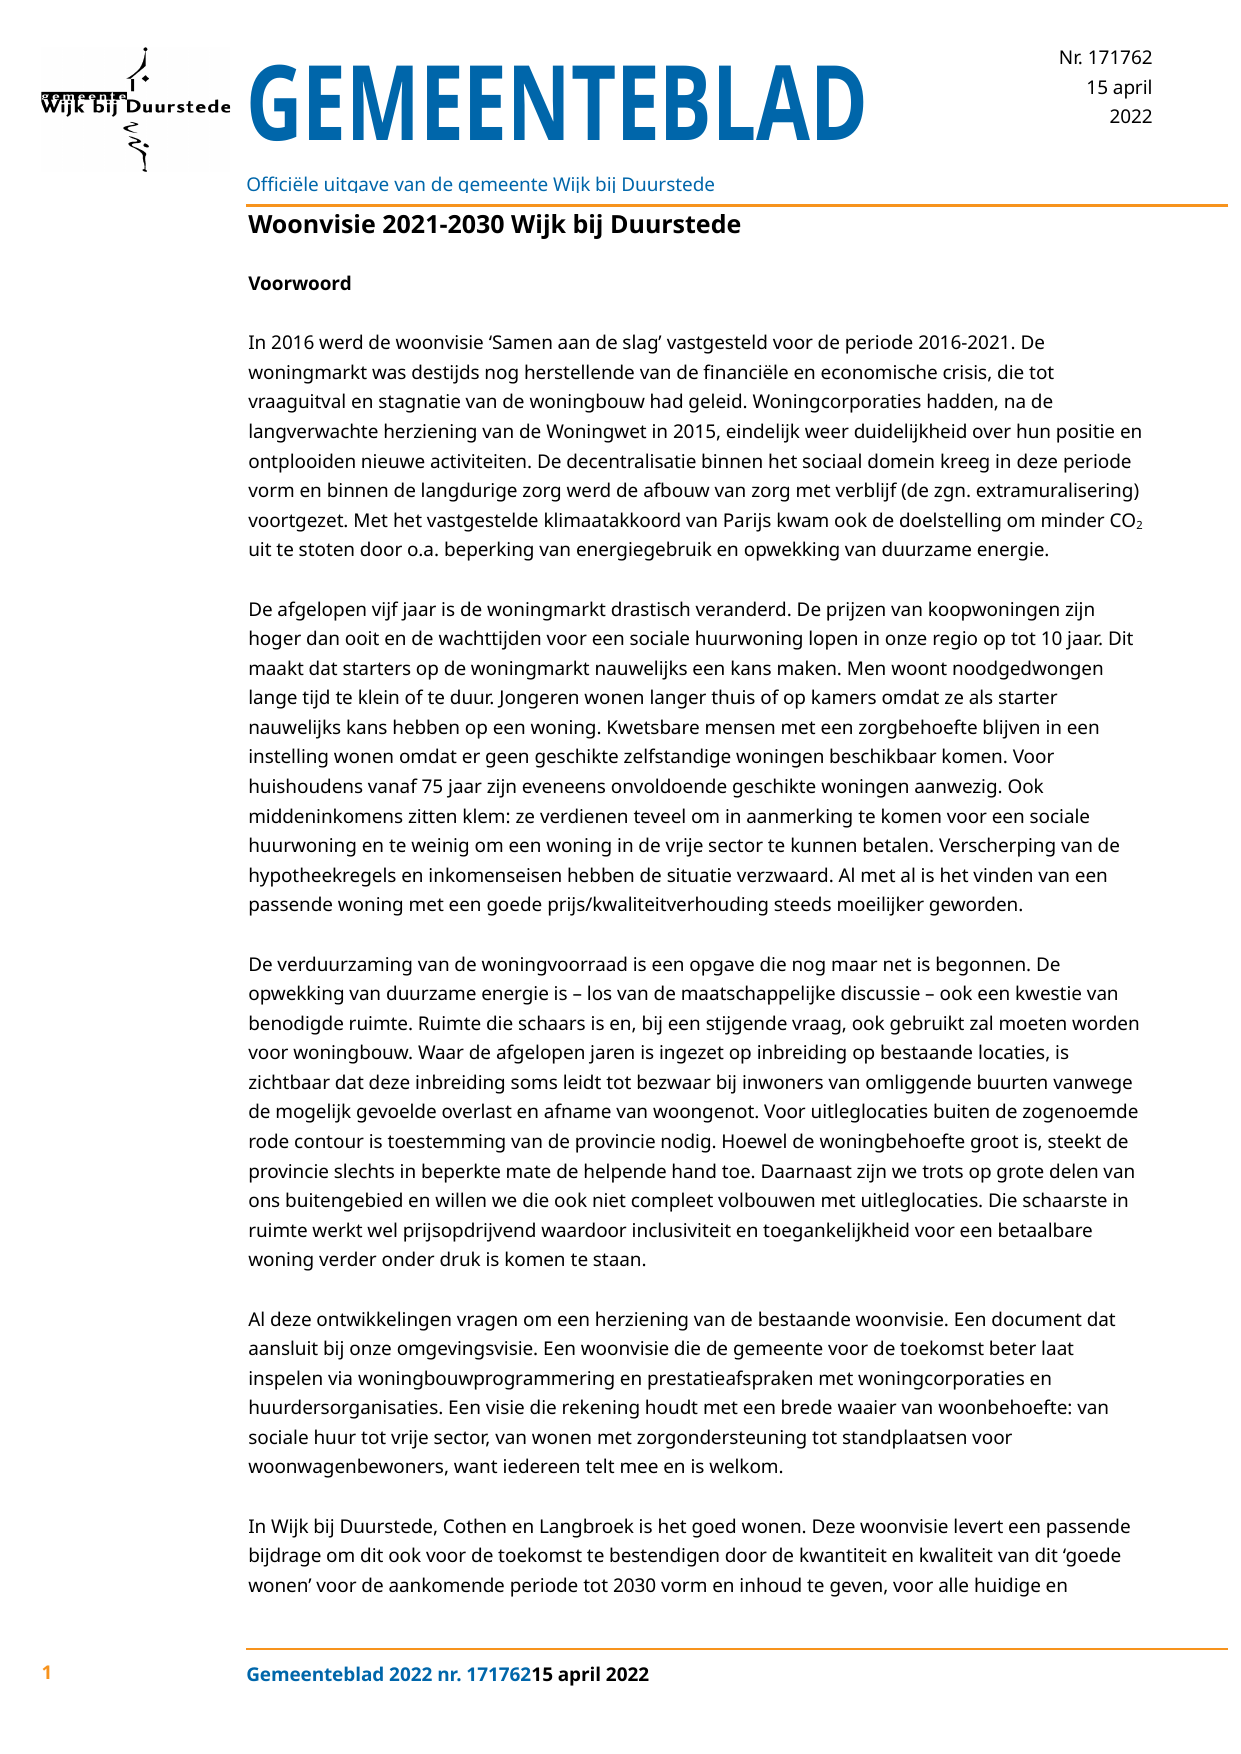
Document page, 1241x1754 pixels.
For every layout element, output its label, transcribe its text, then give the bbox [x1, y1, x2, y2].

text De afgelopen vijf jaar is de woningmarkt drastisch veranderd. De prijzen van koopwoningen zijn hoger dan ooit en de wachttijden voor een sociale huurwoning lopen in onze regio op tot 10 jaar. Dit maakt dat starters op de woningmarkt nauwelijks een kans maken. Men woont noodgedwongen lange tijd te klein of te duur. Jongeren wonen langer thuis of op kamers omdat ze als starter nauwelijks kans hebben op een woning. Kwetsbare mensen met een zorgbehoefte blijven in een instelling wonen omdat er geen geschikte zelfstandige woningen beschikbaar komen. Voor huishoudens vanaf 75 jaar zijn eveneens onvoldoende geschikte woningen aanwezig. Ook middeninkomens zitten klem: ze verdienen teveel om in aanmerking te komen voor een sociale huurwoning en te weinig om een woning in de vrije sector te kunnen betalen. Verscherping van de hypotheekregels en inkomenseisen hebben de situatie verzwaard. Al met al is het vinden van een passende woning met een goede prijs/kwaliteitverhouding steeds moeilijker geworden. [248, 596, 1152, 917]
text De verduurzaming van de woningvoorraad is een opgave die nog maar net is begonnen. De opwekking van duurzame energie is – los van de maatschappelijke discussie – ook een kwestie van benodigde ruimte. Ruimte die schaars is en, bij een stijgende vraag, ook gebruikt zal moeten worden voor woningbouw. Waar de afgelopen jaren is ingezet op inbreiding op bestaande locaties, is zichtbaar dat deze inbreiding soms leidt tot bezwaar bij inwoners van omliggende buurten vanwege de mogelijk gevoelde overlast en afname van woongenot. Voor uitleglocaties buiten de zogenoemde rode contour is toestemming van de provincie nodig. Hoewel de woningbehoefte groot is, steekt de provincie slechts in beperkte mate de helpende hand toe. Daarnaast zijn we trots op grote delen van ons buitengebied en willen we die ook niet compleet volbouwen met uitleglocaties. Die schaarste in ruimte werkt wel prijsopdrijvend waardoor inclusiviteit en toegankelijkheid voor een betaalbare woning verder onder druk is komen te staan. [248, 951, 1152, 1272]
text Woonvisie 2021-2030 Wijk bij Duurstede [248, 207, 1152, 241]
text Al deze ontwikkelingen vragen om een herziening van de bestaande woonvisie. Een document dat aansluit bij onze omgevingsvisie. Een woonvisie die de gemeente voor de toekomst beter laat inspelen via woningbouwprogrammering en prestatieafspraken met woningcorporaties en huurdersorganisaties. Een visie die rekening houdt met een brede waaier van woonbehoefte: van sociale huur tot vrije sector, van wonen met zorgondersteuning tot standplaatsen voor woonwagenbewoners, want iedereen telt mee en is welkom. [248, 1306, 1152, 1479]
text In 2016 werd de woonvisie ‘Samen aan de slag’ vastgesteld voor de periode 2016-2021. De woningmarkt was destijds nog herstellende van de financiële en economische crisis, die tot vraaguitval en stagnatie van de woningbouw had geleid. Woningcorporaties hadden, na de langverwachte herziening van de Woningwet in 2015, eindelijk weer duidelijkheid over hun positie en ontplooiden nieuwe activiteiten. De decentralisatie binnen het sociaal domein kreeg in deze periode vorm en binnen de langdurige zorg werd de afbouw van zorg met verblijf (de zgn. extramuralisering) voortgezet. Met het vastgestelde klimaatakkoord van Parijs kwam ook de doelstelling om minder CO2 uit te stoten door o.a. beperking van energiegebruik en opwekking van duurzame energie. [248, 329, 1152, 562]
picture [41, 47, 231, 172]
text Voorwoord [248, 270, 1152, 296]
text In Wijk bij Duurstede, Cothen en Langbroek is het goed wonen. Deze woonvisie levert een passende bijdrage om dit ook voor de toekomst te bestendigen door de kwantiteit en kwaliteit van dit ‘goede wonen’ voor de aankomende periode tot 2030 vorm en inhoud te geven, voor alle huidige en [248, 1513, 1152, 1598]
